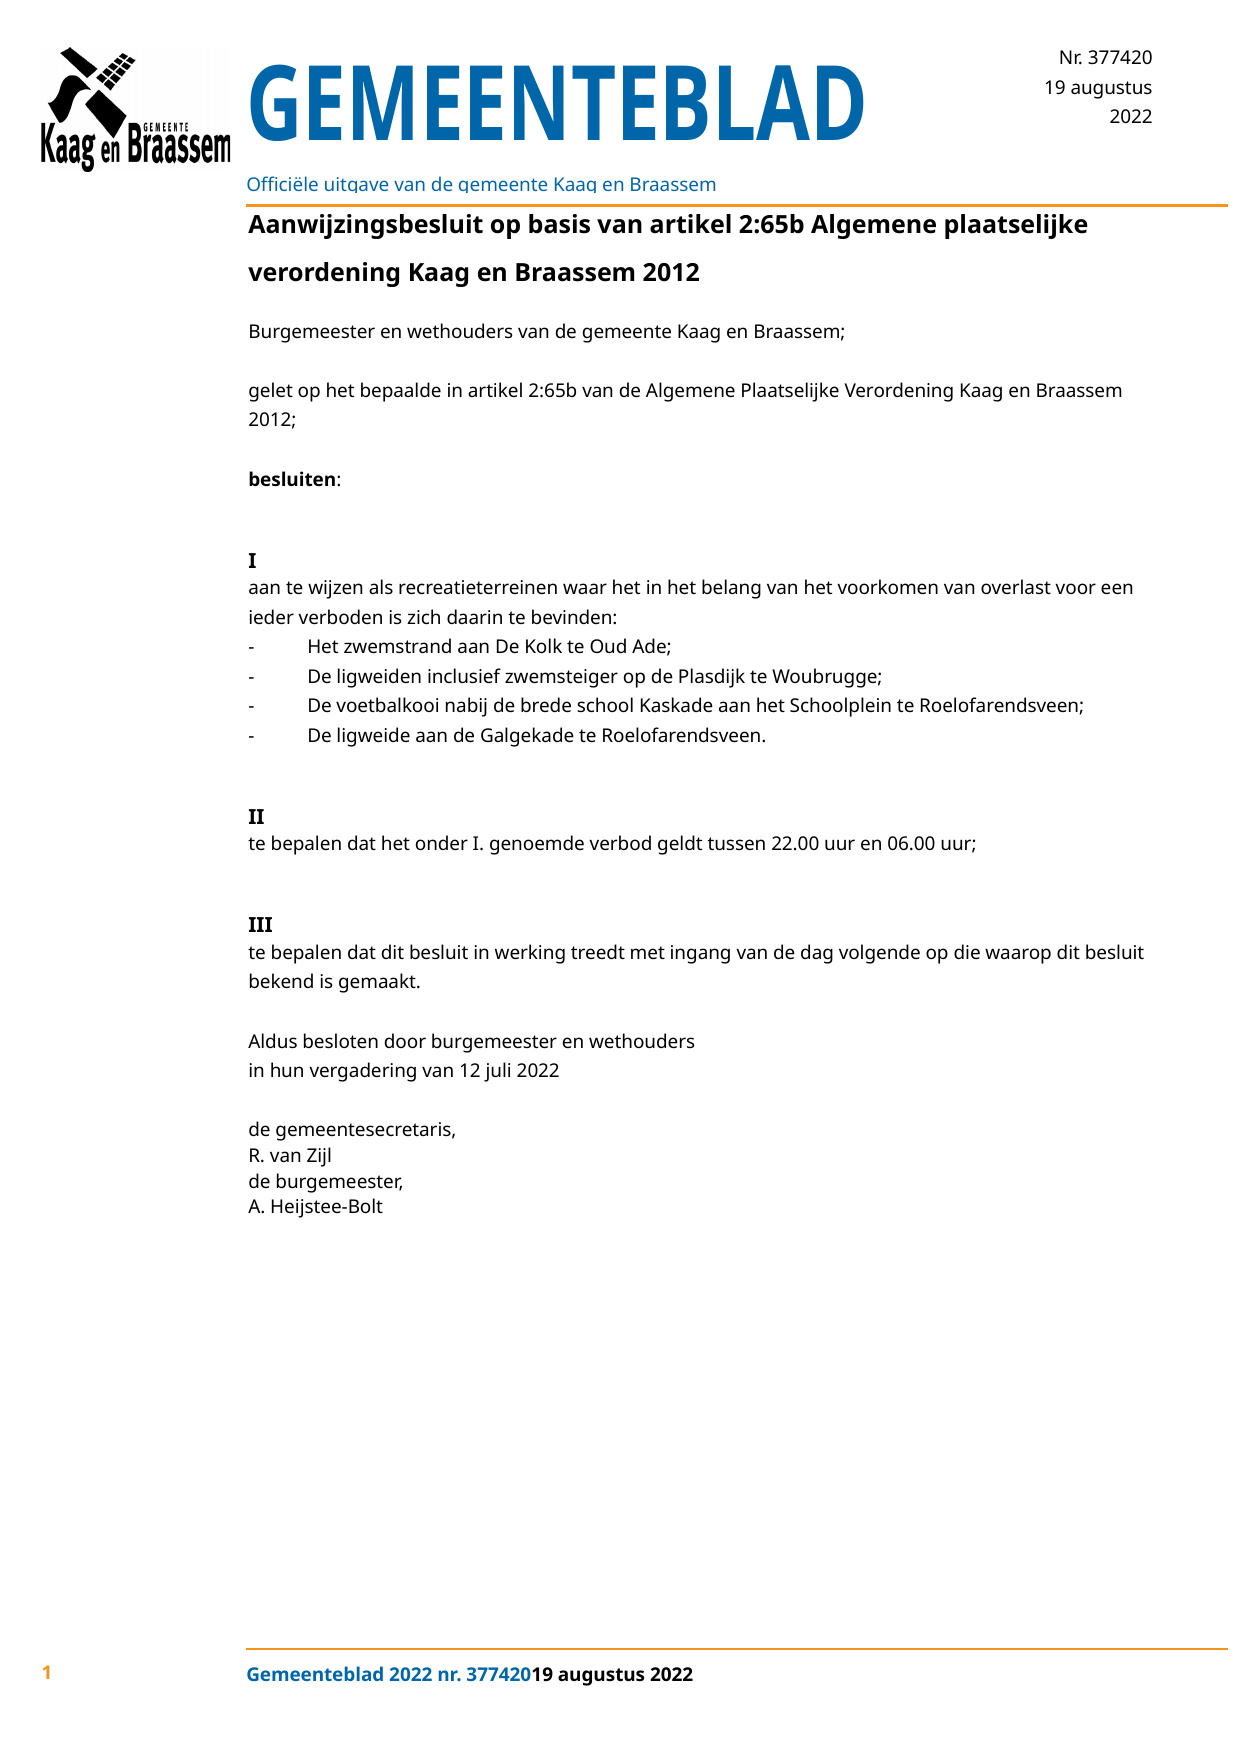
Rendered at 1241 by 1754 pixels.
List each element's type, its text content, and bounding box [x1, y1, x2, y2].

text aan te wijzen als recreatieterreinen waar het in het belang van het voorkomen van overlast voor een ieder verboden is zich daarin te bevinden: [248, 574, 1152, 629]
text I [248, 546, 1152, 574]
list De ligweiden inclusief zwemsteiger op de Plasdijk te Woubrugge; [248, 663, 1152, 689]
text de gemeentesecretaris, [248, 1117, 1152, 1142]
text III [248, 911, 1152, 939]
text Aanwijzingsbesluit op basis van artikel 2:65b Algemene plaatselijke verordening Kaag en Braassem 2012 [248, 207, 1152, 288]
list De ligweide aan de Galgekade te Roelofarendsveen. [248, 722, 1152, 748]
text II [248, 802, 1152, 831]
text Aldus besloten door burgemeester en wethouders [248, 1028, 1152, 1053]
picture [41, 47, 231, 172]
text A. Heijstee-Bolt [248, 1194, 1152, 1219]
text te bepalen dat het onder I. genoemde verbod geldt tussen 22.00 uur en 06.00 uur; [248, 831, 1152, 856]
text besluiten: [248, 466, 1152, 492]
list De voetbalkooi nabij de brede school Kaskade aan het Schoolplein te Roelofarendsveen; [248, 693, 1152, 718]
text R. van Zijl [248, 1142, 1152, 1168]
text gelet op het bepaalde in artikel 2:65b van de Algemene Plaatselijke Verordening Kaag en Braassem 2012; [248, 377, 1152, 432]
text Burgemeester en wethouders van de gemeente Kaag en Braassem; [248, 318, 1152, 344]
list Het zwemstrand aan De Kolk te Oud Ade; [248, 633, 1152, 659]
text de burgemeester, [248, 1168, 1152, 1194]
text in hun vergadering van 12 juli 2022 [248, 1057, 1152, 1083]
text te bepalen dat dit besluit in werking treedt met ingang van de dag volgende op die waarop dit besluit bekend is gemaakt. [248, 939, 1152, 994]
